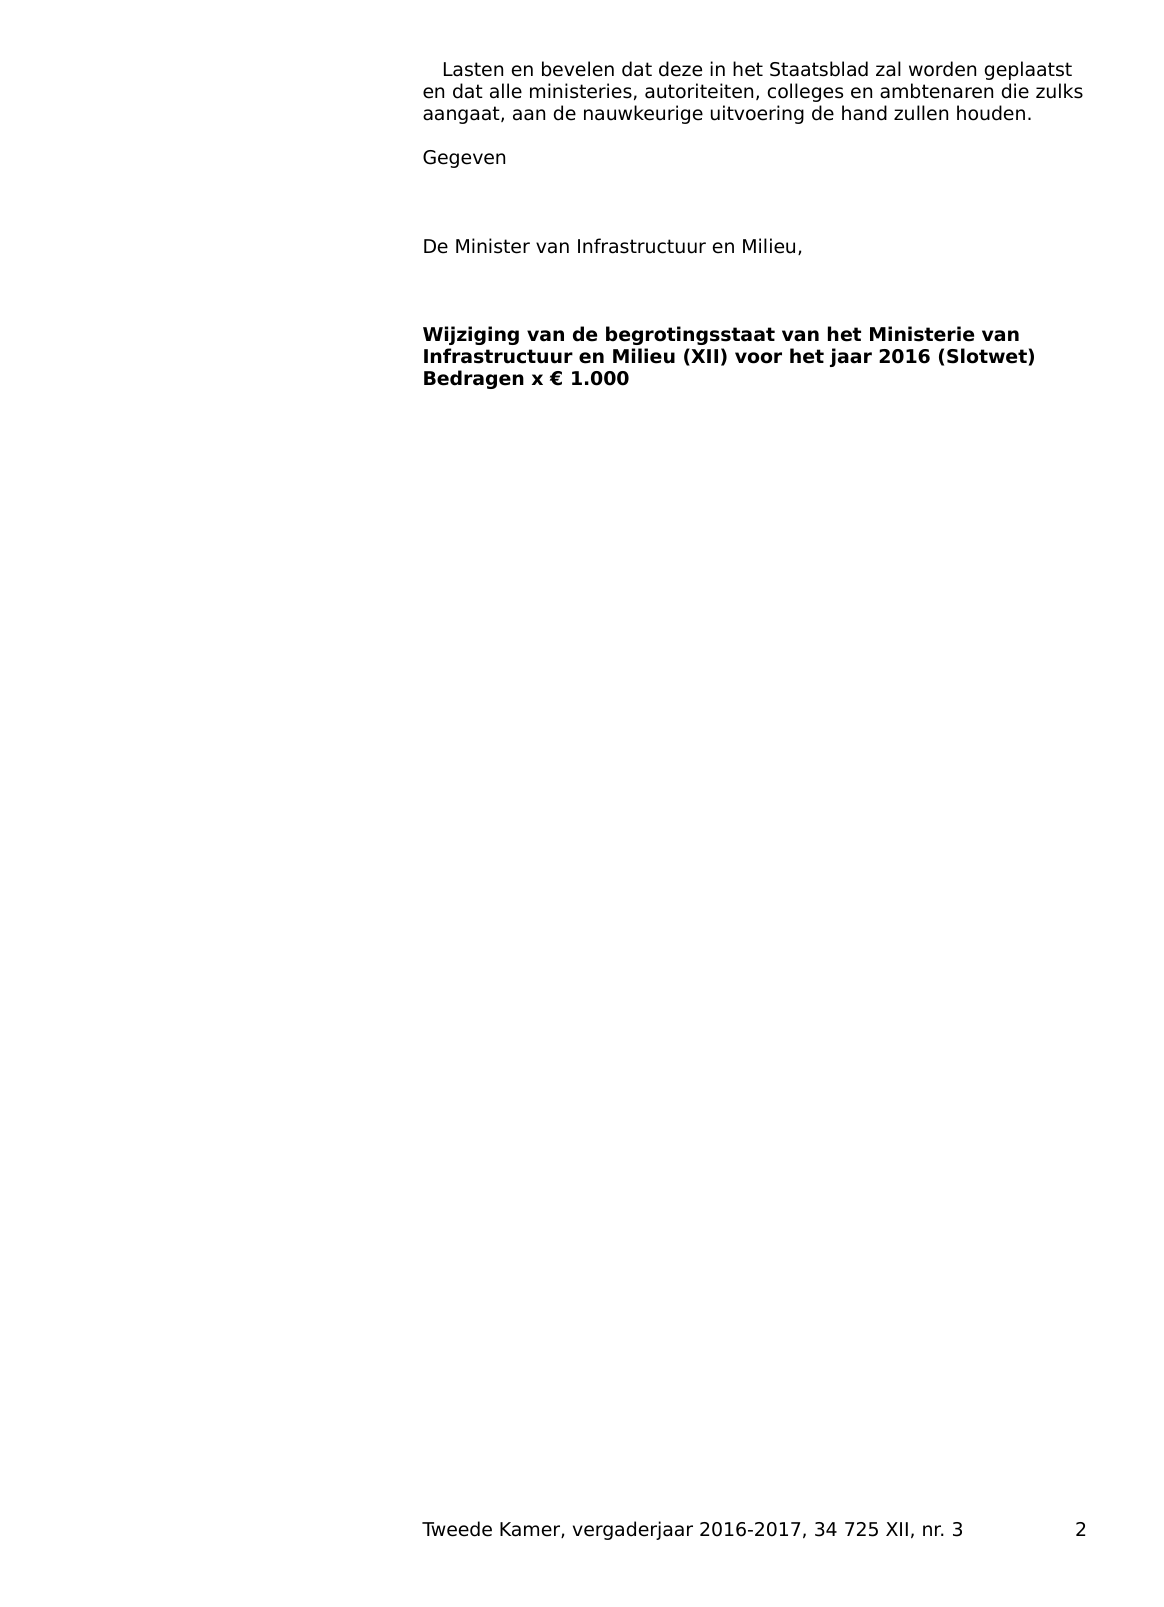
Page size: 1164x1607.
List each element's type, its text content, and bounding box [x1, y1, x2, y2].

text Gegeven [422, 147, 1087, 169]
text Wijziging van de begrotingsstaat van het Ministerie van Infrastructuur en Milieu (XII) voor het jaar 2016 (Slotwet) [422, 324, 1087, 368]
text De Minister van Infrastructuur en Milieu, [422, 236, 1087, 258]
text Bedragen x € 1.000 [422, 368, 1087, 390]
text Lasten en bevelen dat deze in het Staatsblad zal worden geplaatst en dat alle ministeries, autoriteiten, colleges en ambtenaren die zulks aangaat, aan de nauwkeurige uitvoering de hand zullen houden. [422, 59, 1087, 125]
